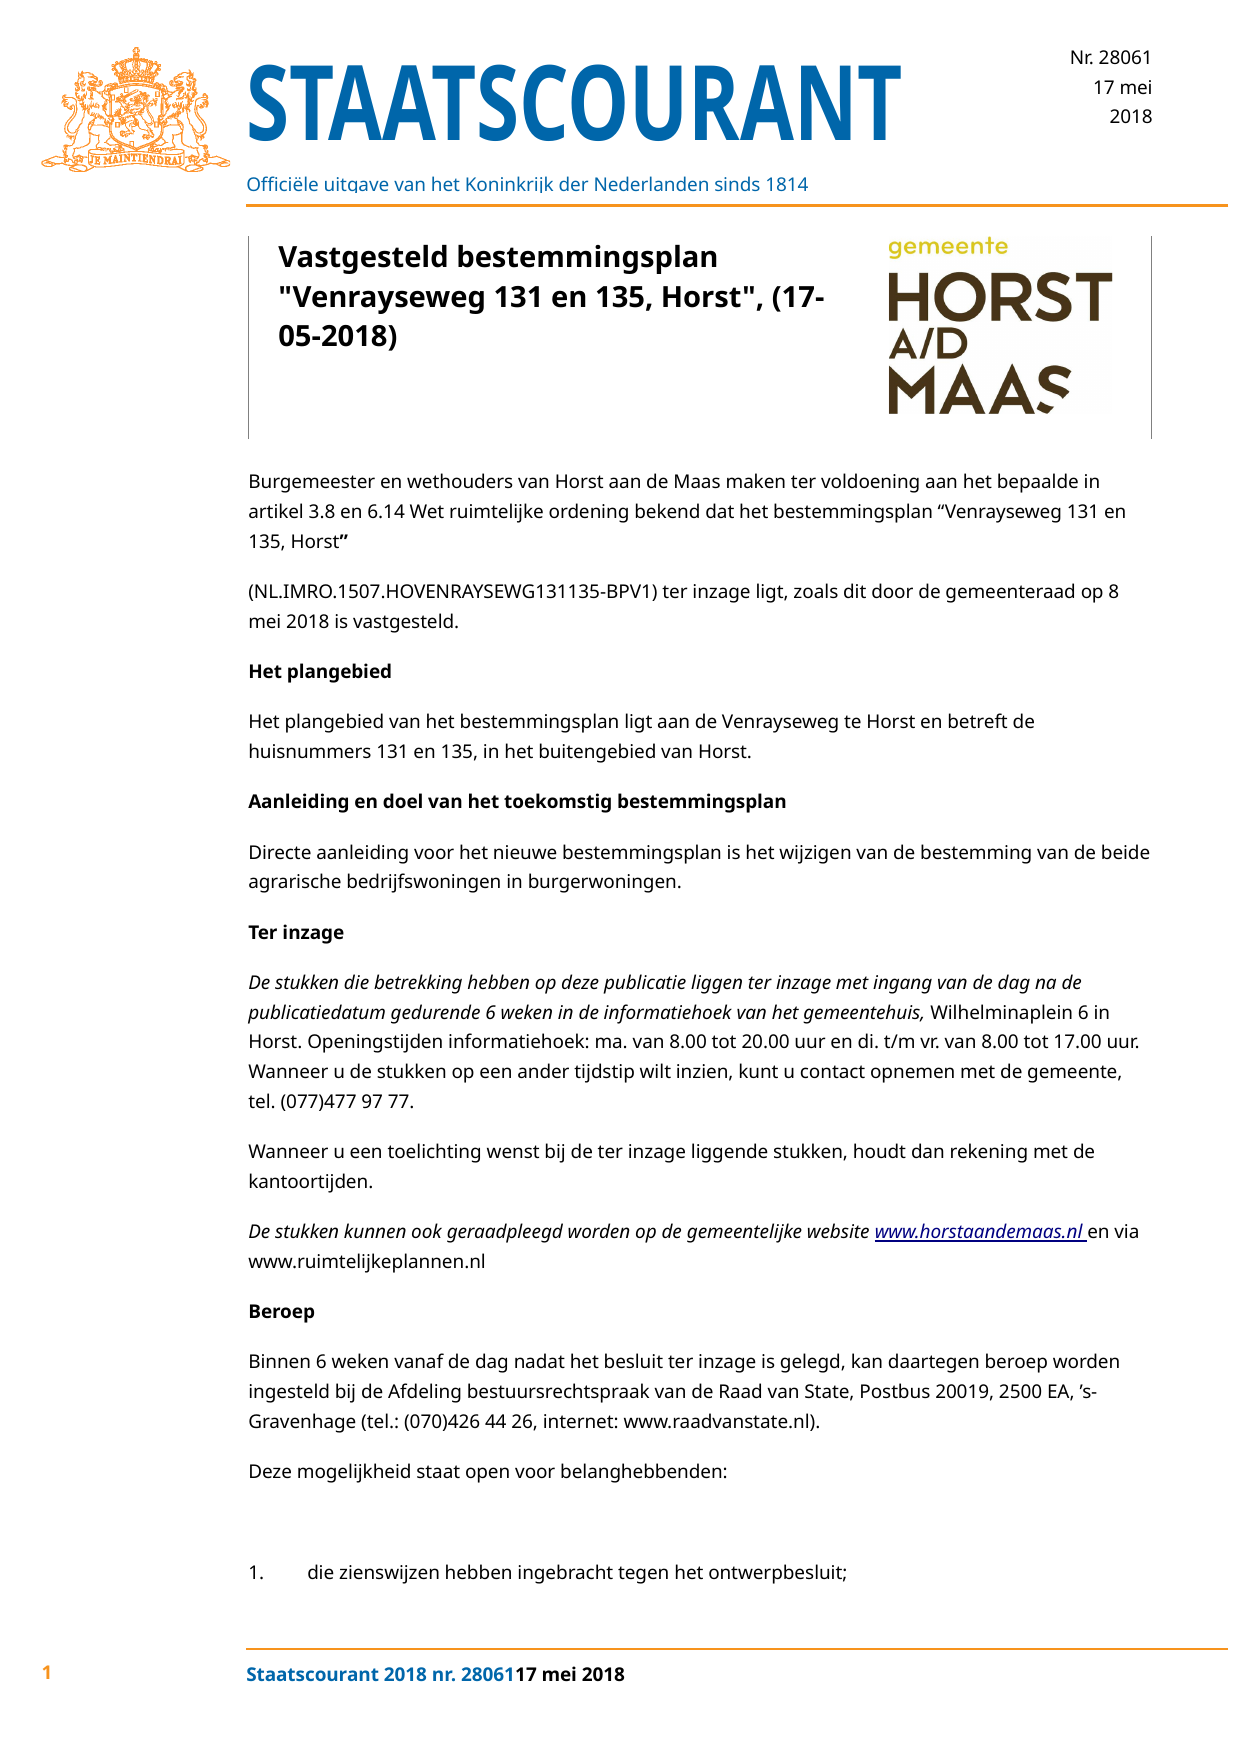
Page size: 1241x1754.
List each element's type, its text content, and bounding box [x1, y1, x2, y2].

text Burgemeester en wethouders van Horst aan de Maas maken ter voldoening aan het bepaalde in artikel 3.8 en 6.14 Wet ruimtelijke ordening bekend dat het bestemmingsplan “Venrayseweg 131 en 135, Horst” [248, 469, 1152, 553]
text Wanneer u een toelichting wenst bij de ter inzage liggende stukken, houdt dan rekening met de kantoortijden. [248, 1138, 1152, 1193]
text Het plangebied van het bestemmingsplan ligt aan de Venrayseweg te Horst en betreft de huisnummers 131 en 135, in het buitengebied van Horst. [248, 709, 1152, 764]
table_header [1113, 236, 1151, 413]
text De stukken die betrekking hebben op deze publicatie liggen ter inzage met ingang van de dag na de publicatiedatum gedurende 6 weken in de informatiehoek van het gemeentehuis, Wilhelminaplein 6 in Horst. Openingstijden informatiehoek: ma. van 8.00 tot 20.00 uur en di. t/m vr. van 8.00 tot 17.00 uur. Wanneer u de stukken op een ander tijdstip wilt inzien, kunt u contact opnemen met de gemeente, tel. (077)477 97 77. [248, 969, 1152, 1113]
text Het plangebied [248, 658, 1152, 684]
table_header [850, 414, 1151, 439]
text Deze mogelijkheid staat open voor belanghebbenden: [248, 1458, 1152, 1484]
text Directe aanleiding voor het nieuwe bestemmingsplan is het wijzigen van de bestemming van de beide agrarische bedrijfswoningen in burgerwoningen. [248, 839, 1152, 894]
text Ter inzage [248, 919, 1152, 945]
table_header Vastgesteld bestemmingsplan "Venrayseweg 131 en 135, Horst", (17-05-2018) [249, 236, 850, 439]
text (NL.IMRO.1507.HOVENRAYSEWG131135-BPV1) ter inzage ligt, zoals dit door de gemeenteraad op 8 mei 2018 is vastgesteld. [248, 578, 1152, 633]
text Binnen 6 weken vanaf de dag nadat het besluit ter inzage is gelegd, kan daartegen beroep worden ingesteld bij de Afdeling bestuursrechtspraak van de Raad van State, Postbus 20019, 2500 EA, ’s-Gravenhage (tel.: (070)426 44 26, internet: www.raadvanstate.nl). [248, 1349, 1152, 1433]
table_header [850, 236, 888, 413]
picture [888, 236, 1113, 414]
picture [41, 47, 231, 172]
list die zienswijzen hebben ingebracht tegen het ontwerpbesluit; [248, 1559, 1152, 1585]
text De stukken kunnen ook geraadpleegd worden op de gemeentelijke website www.horstaandemaas.nl en via www.ruimtelijkeplannen.nl [248, 1218, 1152, 1273]
text Aanleiding en doel van het toekomstig bestemmingsplan [248, 789, 1152, 814]
text Beroep [248, 1298, 1152, 1324]
